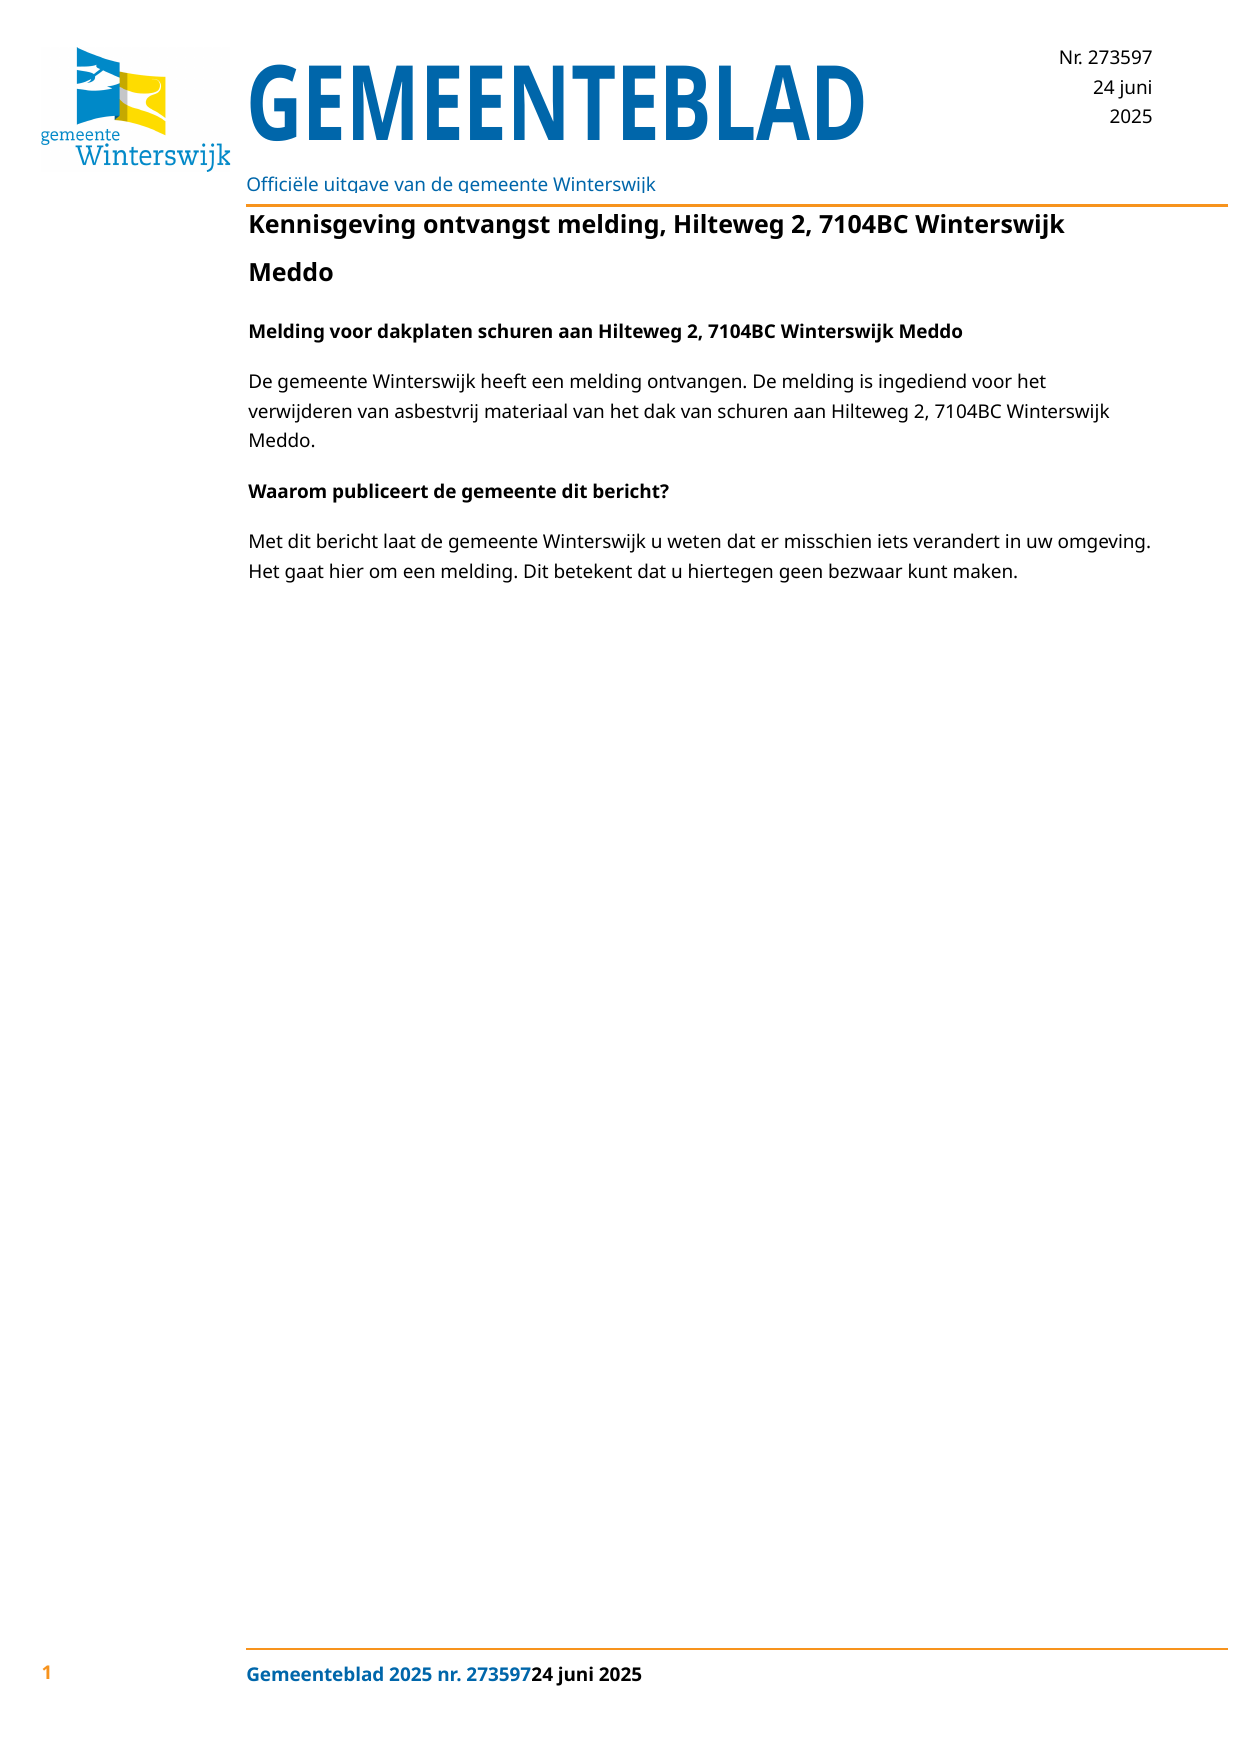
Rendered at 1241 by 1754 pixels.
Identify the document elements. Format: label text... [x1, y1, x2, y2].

text Kennisgeving ontvangst melding, Hilteweg 2, 7104BC Winterswijk Meddo [248, 207, 1152, 288]
picture [225, 153, 231, 162]
text Melding voor dakplaten schuren aan Hilteweg 2, 7104BC Winterswijk Meddo [248, 318, 1152, 344]
text De gemeente Winterswijk heeft een melding ontvangen. De melding is ingediend voor het verwijderen van asbestvrij materiaal van het dak van schuren aan Hilteweg 2, 7104BC Winterswijk Meddo. [248, 368, 1152, 453]
text Waarom publiceert de gemeente dit bericht? [248, 478, 1152, 504]
text Met dit bericht laat de gemeente Winterswijk u weten dat er misschien iets verandert in uw omgeving. Het gaat hier om een melding. Dit betekent dat u hiertegen geen bezwaar kunt maken. [248, 528, 1152, 584]
picture [41, 47, 231, 172]
